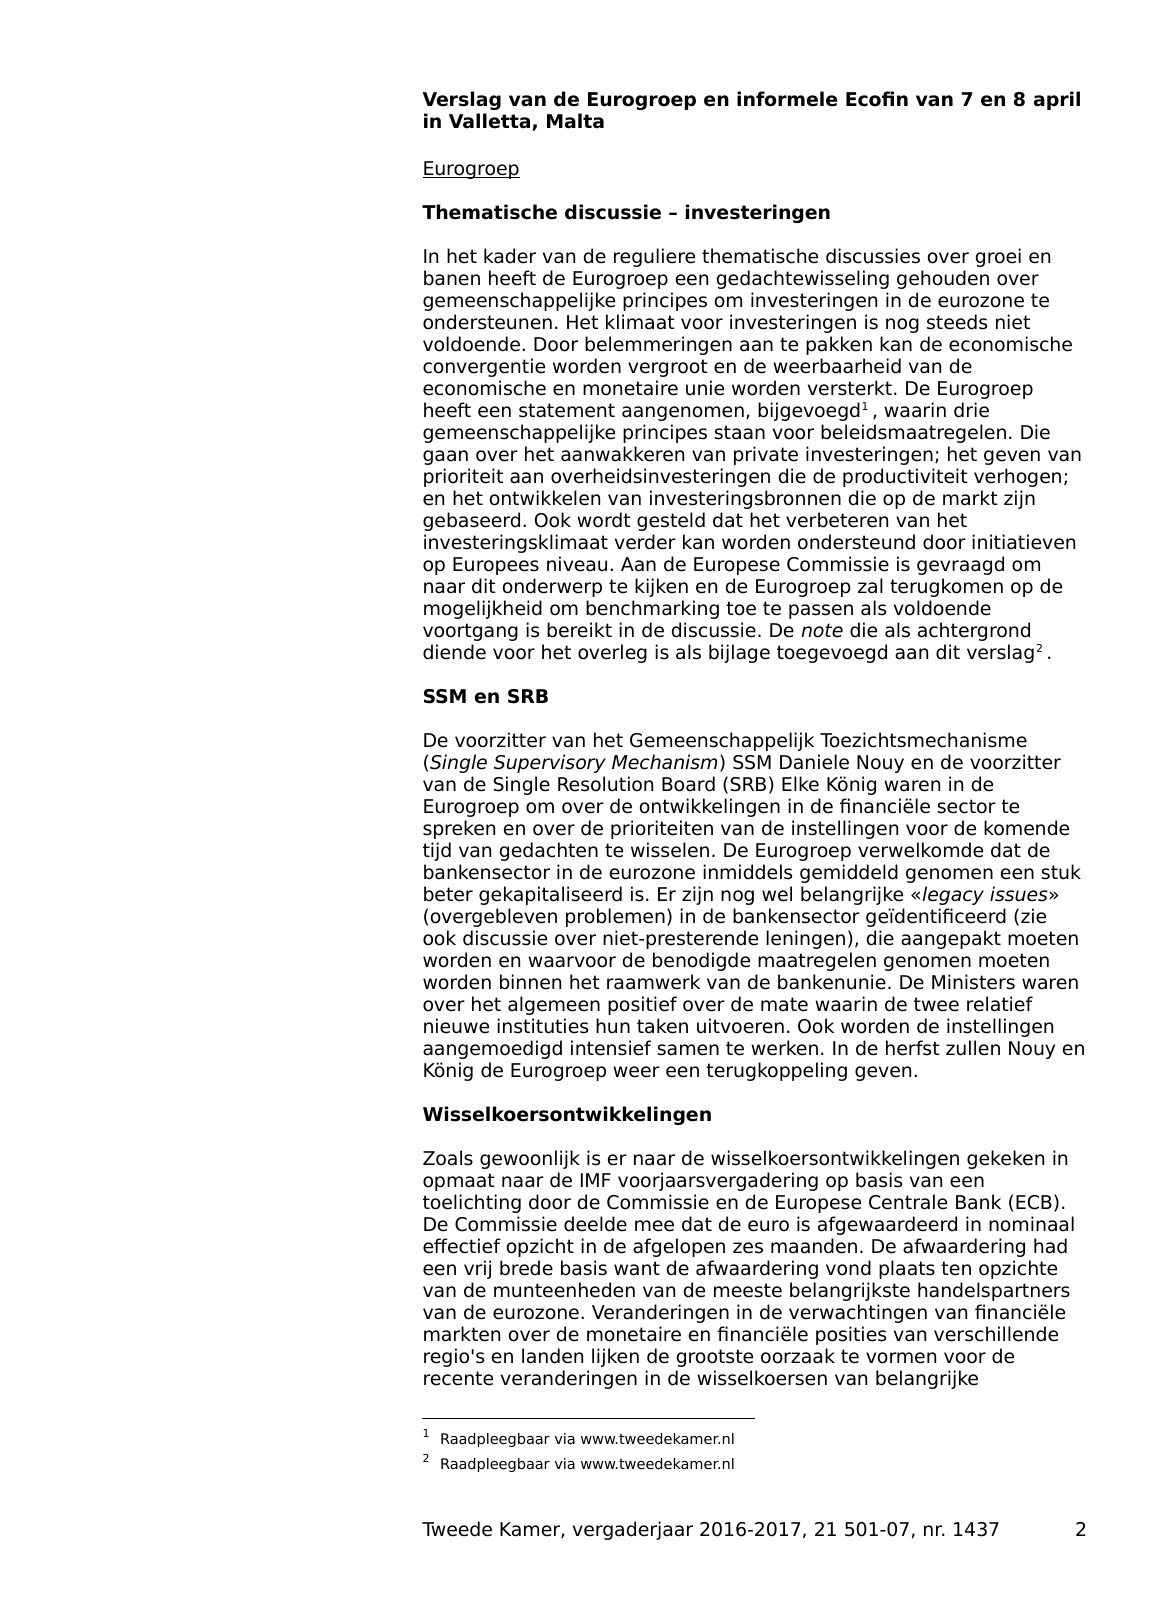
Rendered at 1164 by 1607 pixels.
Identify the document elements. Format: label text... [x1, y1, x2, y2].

subtitle SSM en SRB [422, 686, 1087, 708]
text Raadpleegbaar via www.tweedekamer.nl [422, 1427, 1087, 1449]
subtitle Thematische discussie – investeringen [422, 202, 1087, 224]
subtitle Verslag van de Eurogroep en informele Ecofin van 7 en 8 april in Valletta, Malta [422, 89, 1087, 133]
text In het kader van de reguliere thematische discussies over groei en banen heeft de Eurogroep een gedachtewisseling gehouden over gemeenschappelijke principes om investeringen in de eurozone te ondersteunen. Het klimaat voor investeringen is nog steeds niet voldoende. Door belemmeringen aan te pakken kan de economische convergentie worden vergroot en de weerbaarheid van de economische en monetaire unie worden versterkt. De Eurogroep heeft een statement aangenomen, bijgevoegd, waarin drie gemeenschappelijke principes staan voor beleidsmaatregelen. Die gaan over het aanwakkeren van private investeringen; het geven van prioriteit aan overheidsinvesteringen die de productiviteit verhogen; en het ontwikkelen van investeringsbronnen die op de markt zijn gebaseerd. Ook wordt gesteld dat het verbeteren van het investeringsklimaat verder kan worden ondersteund door initiatieven op Europees niveau. Aan de Europese Commissie is gevraagd om naar dit onderwerp te kijken en de Eurogroep zal terugkomen op de mogelijkheid om benchmarking toe te passen als voldoende voortgang is bereikt in de discussie. De note die als achtergrond diende voor het overleg is als bijlage toegevoegd aan dit verslag. [422, 246, 1087, 664]
text Raadpleegbaar via www.tweedekamer.nl [422, 1452, 1087, 1474]
subtitle Wisselkoersontwikkelingen [422, 1104, 1087, 1126]
text Zoals gewoonlijk is er naar de wisselkoersontwikkelingen gekeken in opmaat naar de IMF voorjaarsvergadering op basis van een toelichting door de Commissie en de Europese Centrale Bank (ECB). De Commissie deelde mee dat de euro is afgewaardeerd in nominaal effectief opzicht in de afgelopen zes maanden. De afwaardering had een vrij brede basis want de afwaardering vond plaats ten opzichte van de munteenheden van de meeste belangrijkste handelspartners van de eurozone. Veranderingen in de verwachtingen van financiële markten over de monetaire en financiële posities van verschillende regio's en landen lijken de grootste oorzaak te vormen voor de recente veranderingen in de wisselkoersen van belangrijke [422, 1148, 1087, 1390]
subtitle Eurogroep [422, 158, 1087, 180]
text De voorzitter van het Gemeenschappelijk Toezichtsmechanisme (Single Supervisory Mechanism) SSM Daniele Nouy en de voorzitter van de Single Resolution Board (SRB) Elke König waren in de Eurogroep om over de ontwikkelingen in de financiële sector te spreken en over de prioriteiten van de instellingen voor de komende tijd van gedachten te wisselen. De Eurogroep verwelkomde dat de bankensector in de eurozone inmiddels gemiddeld genomen een stuk beter gekapitaliseerd is. Er zijn nog wel belangrijke «legacy issues» (overgebleven problemen) in de bankensector geïdentificeerd (zie ook discussie over niet-presterende leningen), die aangepakt moeten worden en waarvoor de benodigde maatregelen genomen moeten worden binnen het raamwerk van de bankenunie. De Ministers waren over het algemeen positief over de mate waarin de twee relatief nieuwe instituties hun taken uitvoeren. Ook worden de instellingen aangemoedigd intensief samen te werken. In de herfst zullen Nouy en König de Eurogroep weer een terugkoppeling geven. [422, 730, 1087, 1082]
